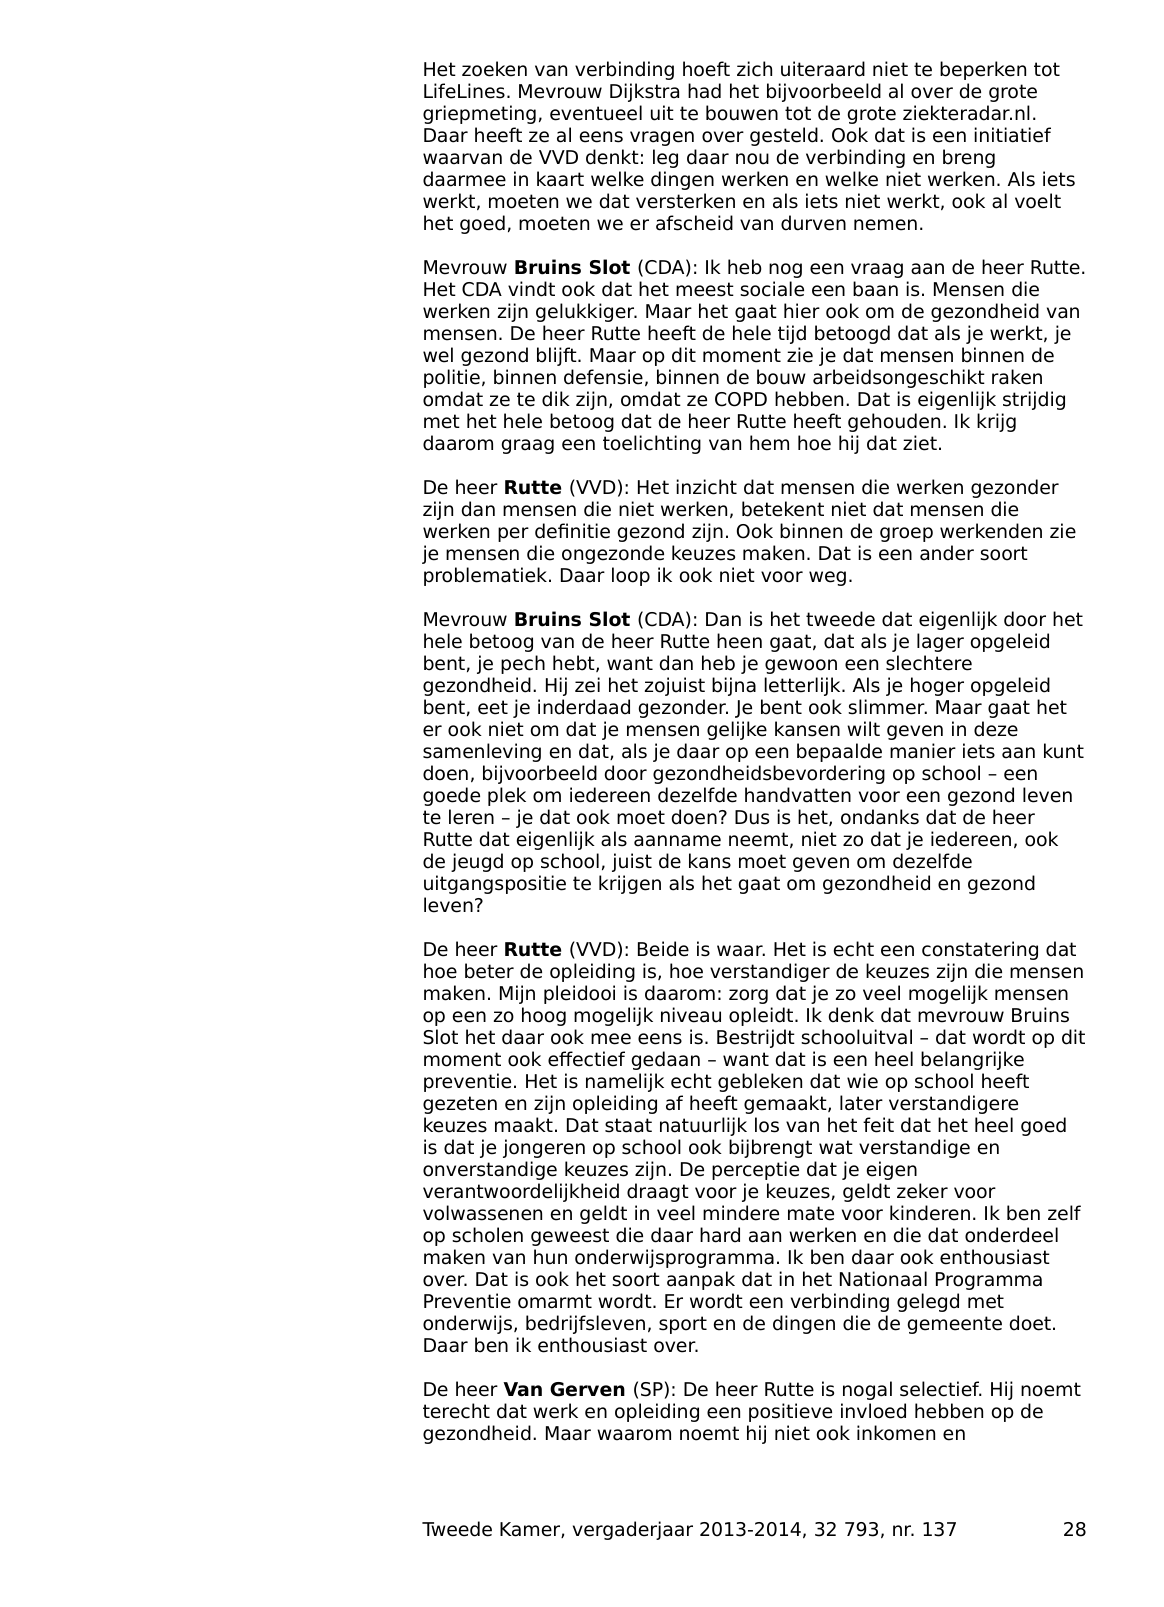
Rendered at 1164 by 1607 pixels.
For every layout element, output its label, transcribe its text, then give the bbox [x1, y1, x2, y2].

text Mevrouw Bruins Slot (CDA): Ik heb nog een vraag aan de heer Rutte. Het CDA vindt ook dat het meest sociale een baan is. Mensen die werken zijn gelukkiger. Maar het gaat hier ook om de gezondheid van mensen. De heer Rutte heeft de hele tijd betoogd dat als je werkt, je wel gezond blijft. Maar op dit moment zie je dat mensen binnen de politie, binnen defensie, binnen de bouw arbeidsongeschikt raken omdat ze te dik zijn, omdat ze COPD hebben. Dat is eigenlijk strijdig met het hele betoog dat de heer Rutte heeft gehouden. Ik krijg daarom graag een toelichting van hem hoe hij dat ziet. [422, 257, 1087, 455]
text De heer Van Gerven (SP): De heer Rutte is nogal selectief. Hij noemt terecht dat werk en opleiding een positieve invloed hebben op de gezondheid. Maar waarom noemt hij niet ook inkomen en [422, 1379, 1087, 1445]
text Het zoeken van verbinding hoeft zich uiteraard niet te beperken tot LifeLines. Mevrouw Dijkstra had het bijvoorbeeld al over de grote griepmeting, eventueel uit te bouwen tot de grote ziekteradar.nl. Daar heeft ze al eens vragen over gesteld. Ook dat is een initiatief waarvan de VVD denkt: leg daar nou de verbinding en breng daarmee in kaart welke dingen werken en welke niet werken. Als iets werkt, moeten we dat versterken en als iets niet werkt, ook al voelt het goed, moeten we er afscheid van durven nemen. [422, 59, 1087, 235]
text Mevrouw Bruins Slot (CDA): Dan is het tweede dat eigenlijk door het hele betoog van de heer Rutte heen gaat, dat als je lager opgeleid bent, je pech hebt, want dan heb je gewoon een slechtere gezondheid. Hij zei het zojuist bijna letterlijk. Als je hoger opgeleid bent, eet je inderdaad gezonder. Je bent ook slimmer. Maar gaat het er ook niet om dat je mensen gelijke kansen wilt geven in deze samenleving en dat, als je daar op een bepaalde manier iets aan kunt doen, bijvoorbeeld door gezondheidsbevordering op school – een goede plek om iedereen dezelfde handvatten voor een gezond leven te leren – je dat ook moet doen? Dus is het, ondanks dat de heer Rutte dat eigenlijk als aanname neemt, niet zo dat je iedereen, ook de jeugd op school, juist de kans moet geven om dezelfde uitgangspositie te krijgen als het gaat om gezondheid en gezond leven? [422, 609, 1087, 917]
text De heer Rutte (VVD): Het inzicht dat mensen die werken gezonder zijn dan mensen die niet werken, betekent niet dat mensen die werken per definitie gezond zijn. Ook binnen de groep werkenden zie je mensen die ongezonde keuzes maken. Dat is een ander soort problematiek. Daar loop ik ook niet voor weg. [422, 477, 1087, 587]
text De heer Rutte (VVD): Beide is waar. Het is echt een constatering dat hoe beter de opleiding is, hoe verstandiger de keuzes zijn die mensen maken. Mijn pleidooi is daarom: zorg dat je zo veel mogelijk mensen op een zo hoog mogelijk niveau opleidt. Ik denk dat mevrouw Bruins Slot het daar ook mee eens is. Bestrijdt schooluitval – dat wordt op dit moment ook effectief gedaan – want dat is een heel belangrijke preventie. Het is namelijk echt gebleken dat wie op school heeft gezeten en zijn opleiding af heeft gemaakt, later verstandigere keuzes maakt. Dat staat natuurlijk los van het feit dat het heel goed is dat je jongeren op school ook bijbrengt wat verstandige en onverstandige keuzes zijn. De perceptie dat je eigen verantwoordelijkheid draagt voor je keuzes, geldt zeker voor volwassenen en geldt in veel mindere mate voor kinderen. Ik ben zelf op scholen geweest die daar hard aan werken en die dat onderdeel maken van hun onderwijsprogramma. Ik ben daar ook enthousiast over. Dat is ook het soort aanpak dat in het Nationaal Programma Preventie omarmt wordt. Er wordt een verbinding gelegd met onderwijs, bedrijfsleven, sport en de dingen die de gemeente doet. Daar ben ik enthousiast over. [422, 939, 1087, 1357]
